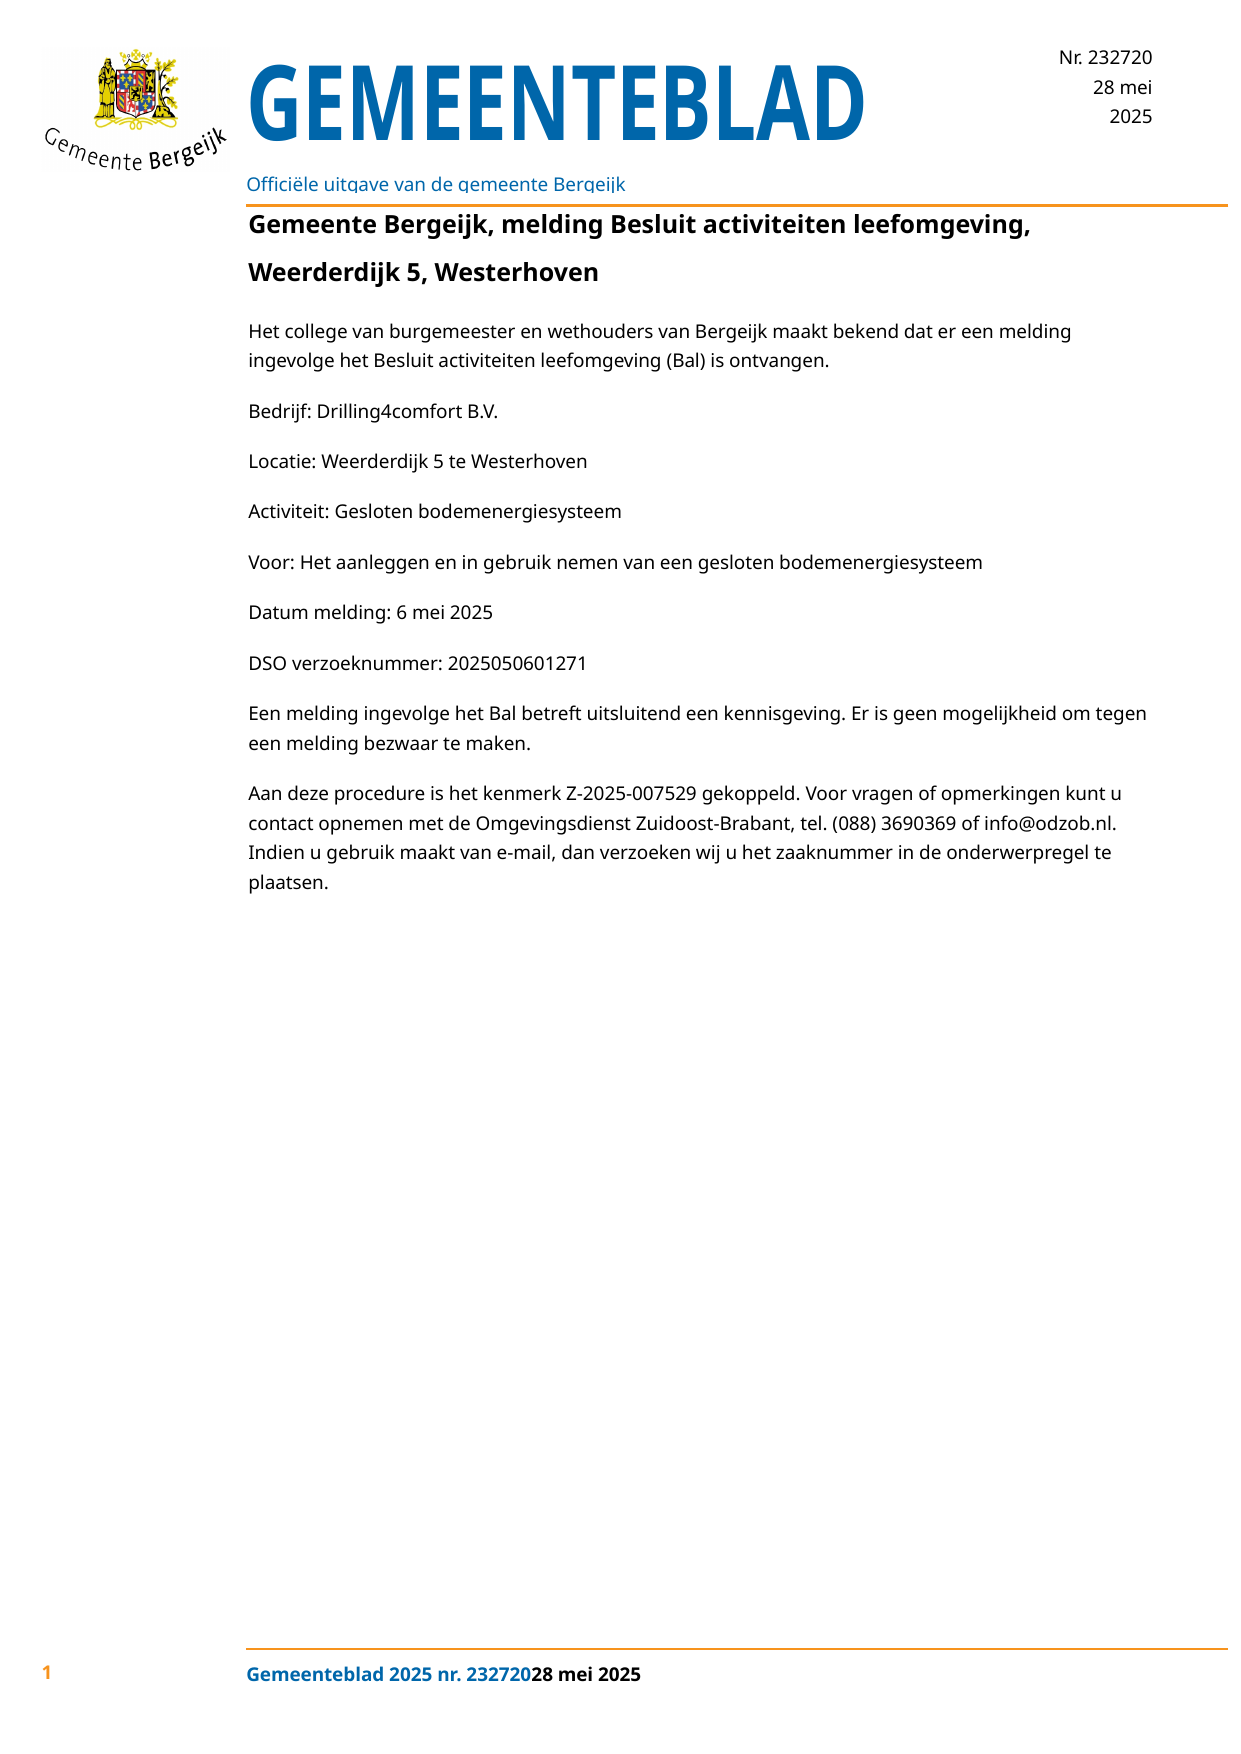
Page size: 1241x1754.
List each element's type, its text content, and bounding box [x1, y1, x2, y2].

text Activiteit: Gesloten bodemenergiesysteem [248, 499, 1152, 524]
text Aan deze procedure is het kenmerk Z-2025-007529 gekoppeld. Voor vragen of opmerkingen kunt u contact opnemen met de Omgevingsdienst Zuidoost-Brabant, tel. (088) 3690369 of info@odzob.nl. Indien u gebruik maakt van e-mail, dan verzoeken wij u het zaaknummer in de onderwerpregel te plaatsen. [248, 780, 1152, 895]
text Datum melding: 6 mei 2025 [248, 599, 1152, 625]
text Het college van burgemeester en wethouders van Bergeijk maakt bekend dat er een melding ingevolge het Besluit activiteiten leefomgeving (Bal) is ontvangen. [248, 318, 1152, 373]
text Gemeente Bergeijk, melding Besluit activiteiten leefomgeving, Weerderdijk 5, Westerhoven [248, 207, 1152, 288]
text Een melding ingevolge het Bal betreft uitsluitend een kennisgeving. Er is geen mogelijkheid om tegen een melding bezwaar te maken. [248, 700, 1152, 756]
text Locatie: Weerderdijk 5 te Westerhoven [248, 448, 1152, 474]
picture [41, 47, 231, 172]
text Bedrijf: Drilling4comfort B.V. [248, 398, 1152, 424]
text Voor: Het aanleggen en in gebruik nemen van een gesloten bodemenergiesysteem [248, 549, 1152, 575]
text DSO verzoeknummer: 2025050601271 [248, 650, 1152, 676]
